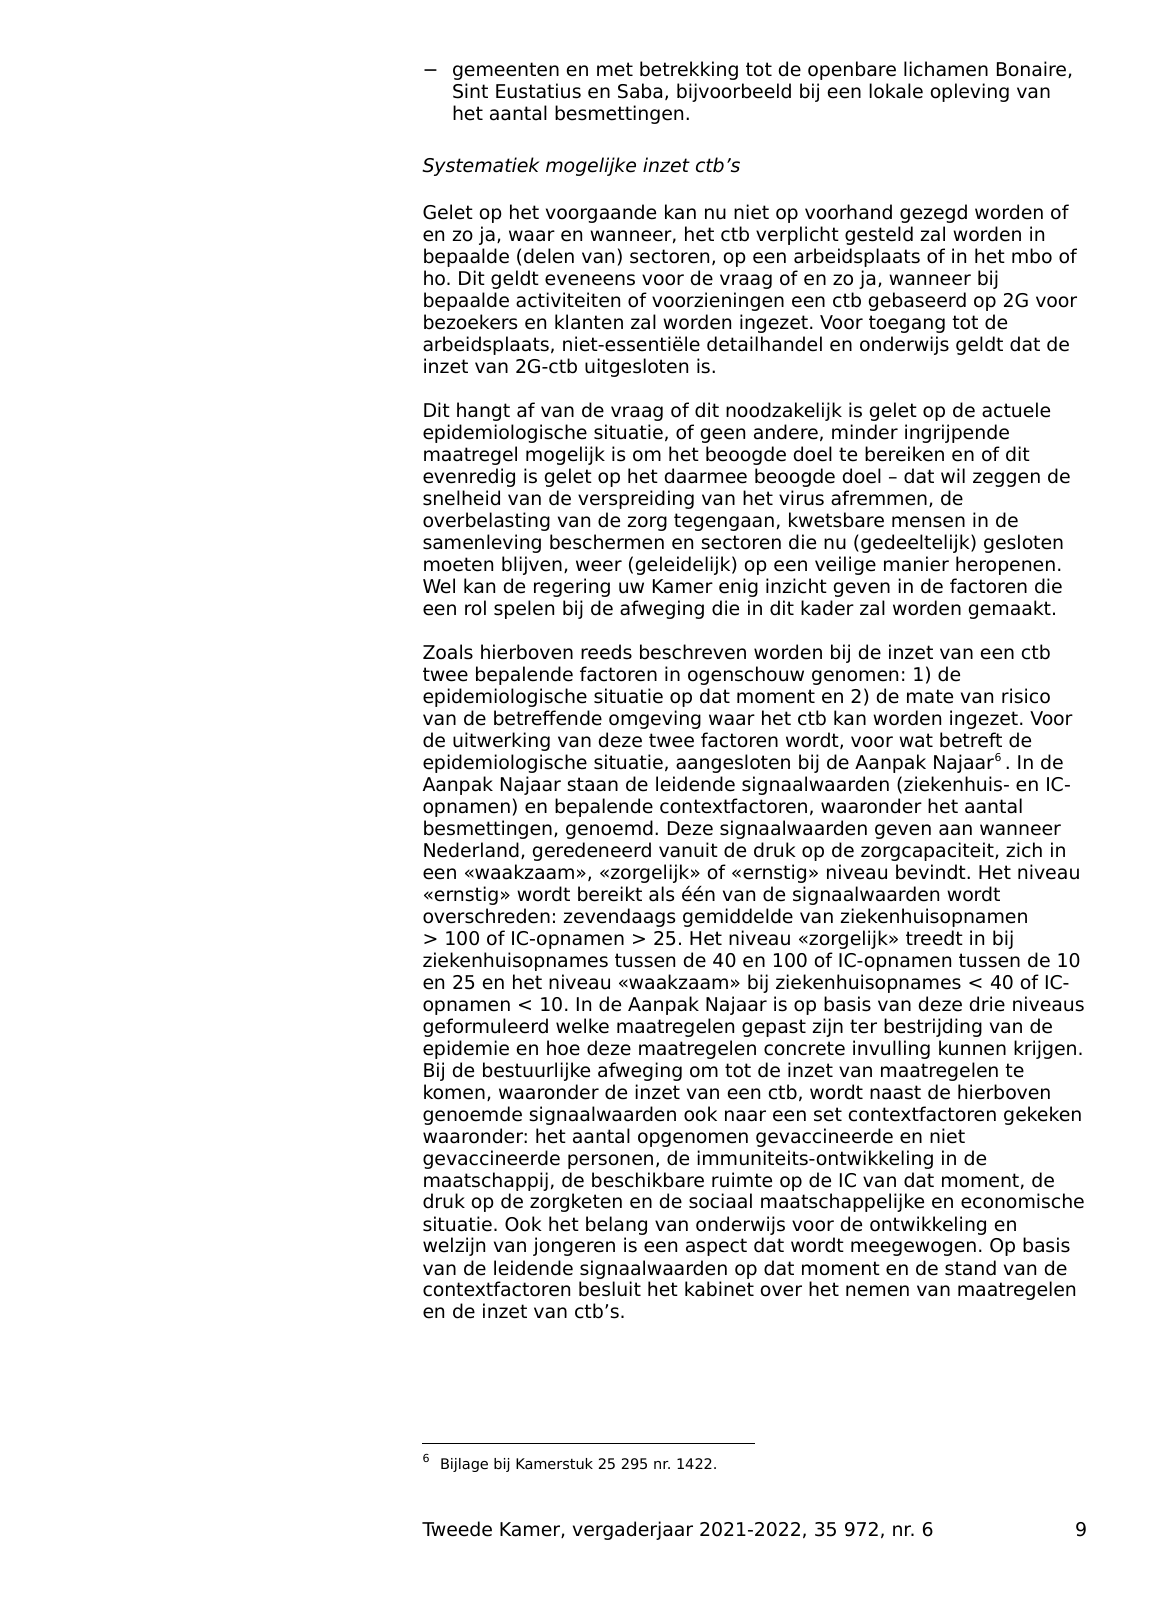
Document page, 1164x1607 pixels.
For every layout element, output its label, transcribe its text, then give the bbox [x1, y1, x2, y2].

text Bijlage bij Kamerstuk 25 295 nr. 1422. [422, 1452, 1087, 1474]
text Dit hangt af van de vraag of dit noodzakelijk is gelet op de actuele epidemiologische situatie, of geen andere, minder ingrijpende maatregel mogelijk is om het beoogde doel te bereiken en of dit evenredig is gelet op het daarmee beoogde doel – dat wil zeggen de snelheid van de verspreiding van het virus afremmen, de overbelasting van de zorg tegengaan, kwetsbare mensen in de samenleving beschermen en sectoren die nu (gedeeltelijk) gesloten moeten blijven, weer (geleidelijk) op een veilige manier heropenen. Wel kan de regering uw Kamer enig inzicht geven in de factoren die een rol spelen bij de afweging die in dit kader zal worden gemaakt. [422, 400, 1087, 620]
subtitle Systematiek mogelijke inzet ctb’s [422, 155, 1087, 177]
text Gelet op het voorgaande kan nu niet op voorhand gezegd worden of en zo ja, waar en wanneer, het ctb verplicht gesteld zal worden in bepaalde (delen van) sectoren, op een arbeidsplaats of in het mbo of ho. Dit geldt eveneens voor de vraag of en zo ja, wanneer bij bepaalde activiteiten of voorzieningen een ctb gebaseerd op 2G voor bezoekers en klanten zal worden ingezet. Voor toegang tot de arbeidsplaats, niet-essentiële detailhandel en onderwijs geldt dat de inzet van 2G-ctb uitgesloten is. [422, 202, 1087, 378]
text Zoals hierboven reeds beschreven worden bij de inzet van een ctb twee bepalende factoren in ogenschouw genomen: 1) de epidemiologische situatie op dat moment en 2) de mate van risico van de betreffende omgeving waar het ctb kan worden ingezet. Voor de uitwerking van deze twee factoren wordt, voor wat betreft de epidemiologische situatie, aangesloten bij de Aanpak Najaar. In de Aanpak Najaar staan de leidende signaalwaarden (ziekenhuis- en IC-opnamen) en bepalende contextfactoren, waaronder het aantal besmettingen, genoemd. Deze signaalwaarden geven aan wanneer Nederland, geredeneerd vanuit de druk op de zorgcapaciteit, zich in een «waakzaam», «zorgelijk» of «ernstig» niveau bevindt. Het niveau «ernstig» wordt bereikt als één van de signaalwaarden wordt overschreden: zevendaags gemiddelde van ziekenhuisopnamen > 100 of IC-opnamen > 25. Het niveau «zorgelijk» treedt in bij ziekenhuisopnames tussen de 40 en 100 of IC-opnamen tussen de 10 en 25 en het niveau «waakzaam» bij ziekenhuisopnames < 40 of IC-opnamen < 10. In de Aanpak Najaar is op basis van deze drie niveaus geformuleerd welke maatregelen gepast zijn ter bestrijding van de epidemie en hoe deze maatregelen concrete invulling kunnen krijgen. Bij de bestuurlijke afweging om tot de inzet van maatregelen te komen, waaronder de inzet van een ctb, wordt naast de hierboven genoemde signaalwaarden ook naar een set contextfactoren gekeken waaronder: het aantal opgenomen gevaccineerde en niet gevaccineerde personen, de immuniteits-ontwikkeling in de maatschappij, de beschikbare ruimte op de IC van dat moment, de druk op de zorgketen en de sociaal maatschappelijke en economische situatie. Ook het belang van onderwijs voor de ontwikkeling en welzijn van jongeren is een aspect dat wordt meegewogen. Op basis van de leidende signaalwaarden op dat moment en de stand van de contextfactoren besluit het kabinet over het nemen van maatregelen en de inzet van ctb’s. [422, 642, 1087, 1323]
text − gemeenten en met betrekking tot de openbare lichamen Bonaire, Sint Eustatius en Saba, bijvoorbeeld bij een lokale opleving van het aantal besmettingen. [422, 59, 1087, 125]
